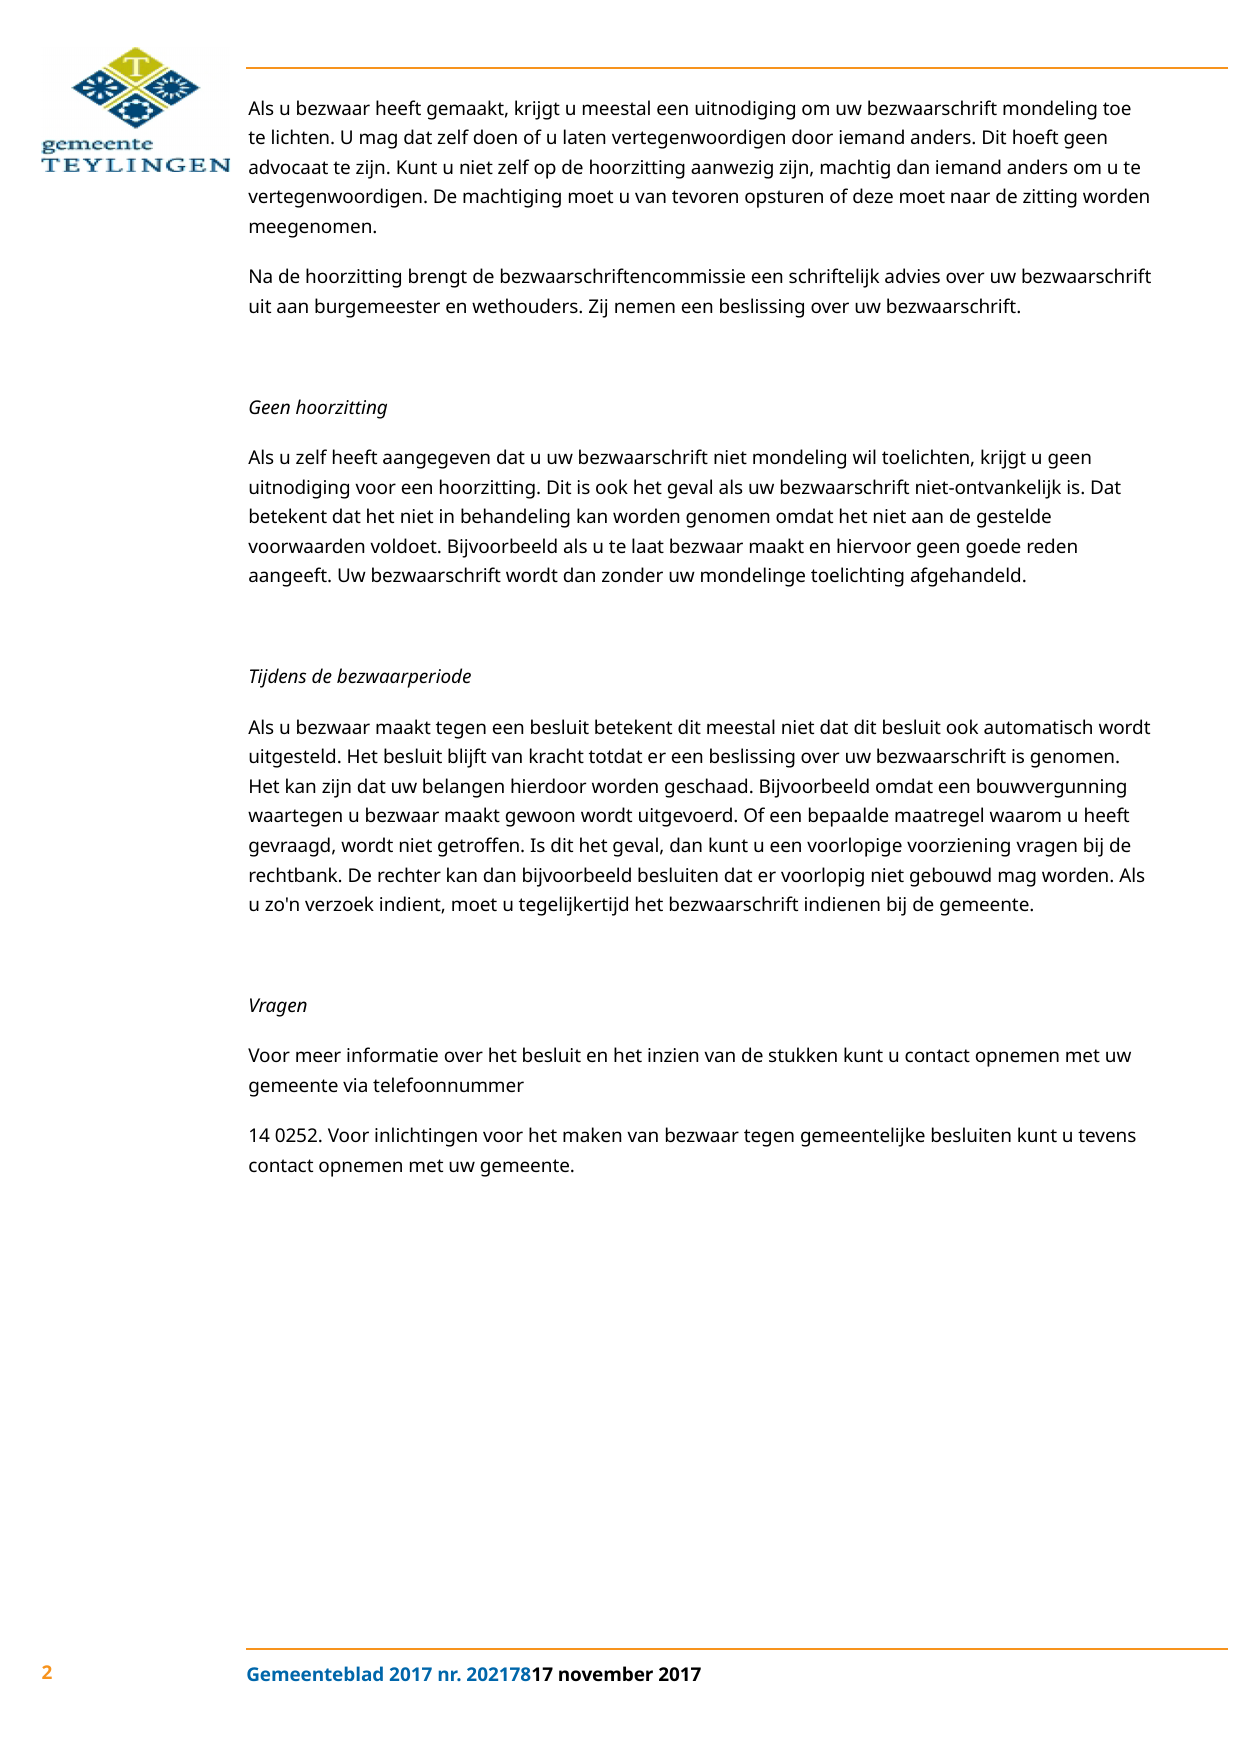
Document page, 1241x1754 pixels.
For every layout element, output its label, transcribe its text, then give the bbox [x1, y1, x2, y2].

text Na de hoorzitting brengt de bezwaarschriftencommissie een schriftelijk advies over uw bezwaarschrift uit aan burgemeester en wethouders. Zij nemen een beslissing over uw bezwaarschrift. [248, 263, 1152, 319]
text Geen hoorzitting [248, 394, 1152, 420]
text Voor meer informatie over het besluit en het inzien van de stukken kunt u contact opnemen met uw gemeente via telefoonnummer [248, 1043, 1152, 1098]
picture [41, 47, 231, 172]
text Als u bezwaar heeft gemaakt, krijgt u meestal een uitnodiging om uw bezwaarschrift mondeling toe te lichten. U mag dat zelf doen of u laten vertegenwoordigen door iemand anders. Dit hoeft geen advocaat te zijn. Kunt u niet zelf op de hoorzitting aanwezig zijn, machtig dan iemand anders om u te vertegenwoordigen. De machtiging moet u van tevoren opsturen of deze moet naar de zitting worden meegenomen. [248, 95, 1152, 239]
text Als u bezwaar maakt tegen een besluit betekent dit meestal niet dat dit besluit ook automatisch wordt uitgesteld. Het besluit blijft van kracht totdat er een beslissing over uw bezwaarschrift is genomen. Het kan zijn dat uw belangen hierdoor worden geschaad. Bijvoorbeeld omdat een bouwvergunning waartegen u bezwaar maakt gewoon wordt uitgevoerd. Of een bepaalde maatregel waarom u heeft gevraagd, wordt niet getroffen. Is dit het geval, dan kunt u een voorlopige voorziening vragen bij de rechtbank. De rechter kan dan bijvoorbeeld besluiten dat er voorlopig niet gebouwd mag worden. Als u zo'n verzoek indient, moet u tegelijkertijd het bezwaarschrift indienen bij de gemeente. [248, 714, 1152, 917]
text Als u zelf heeft aangegeven dat u uw bezwaarschrift niet mondeling wil toelichten, krijgt u geen uitnodiging voor een hoorzitting. Dit is ook het geval als uw bezwaarschrift niet-ontvankelijk is. Dat betekent dat het niet in behandeling kan worden genomen omdat het niet aan de gestelde voorwaarden voldoet. Bijvoorbeeld als u te laat bezwaar maakt en hiervoor geen goede reden aangeeft. Uw bezwaarschrift wordt dan zonder uw mondelinge toelichting afgehandeld. [248, 444, 1152, 588]
text Tijdens de bezwaarperiode [248, 663, 1152, 689]
text 14 0252. Voor inlichtingen voor het maken van bezwaar tegen gemeentelijke besluiten kunt u tevens contact opnemen met uw gemeente. [248, 1123, 1152, 1178]
text Vragen [248, 992, 1152, 1018]
